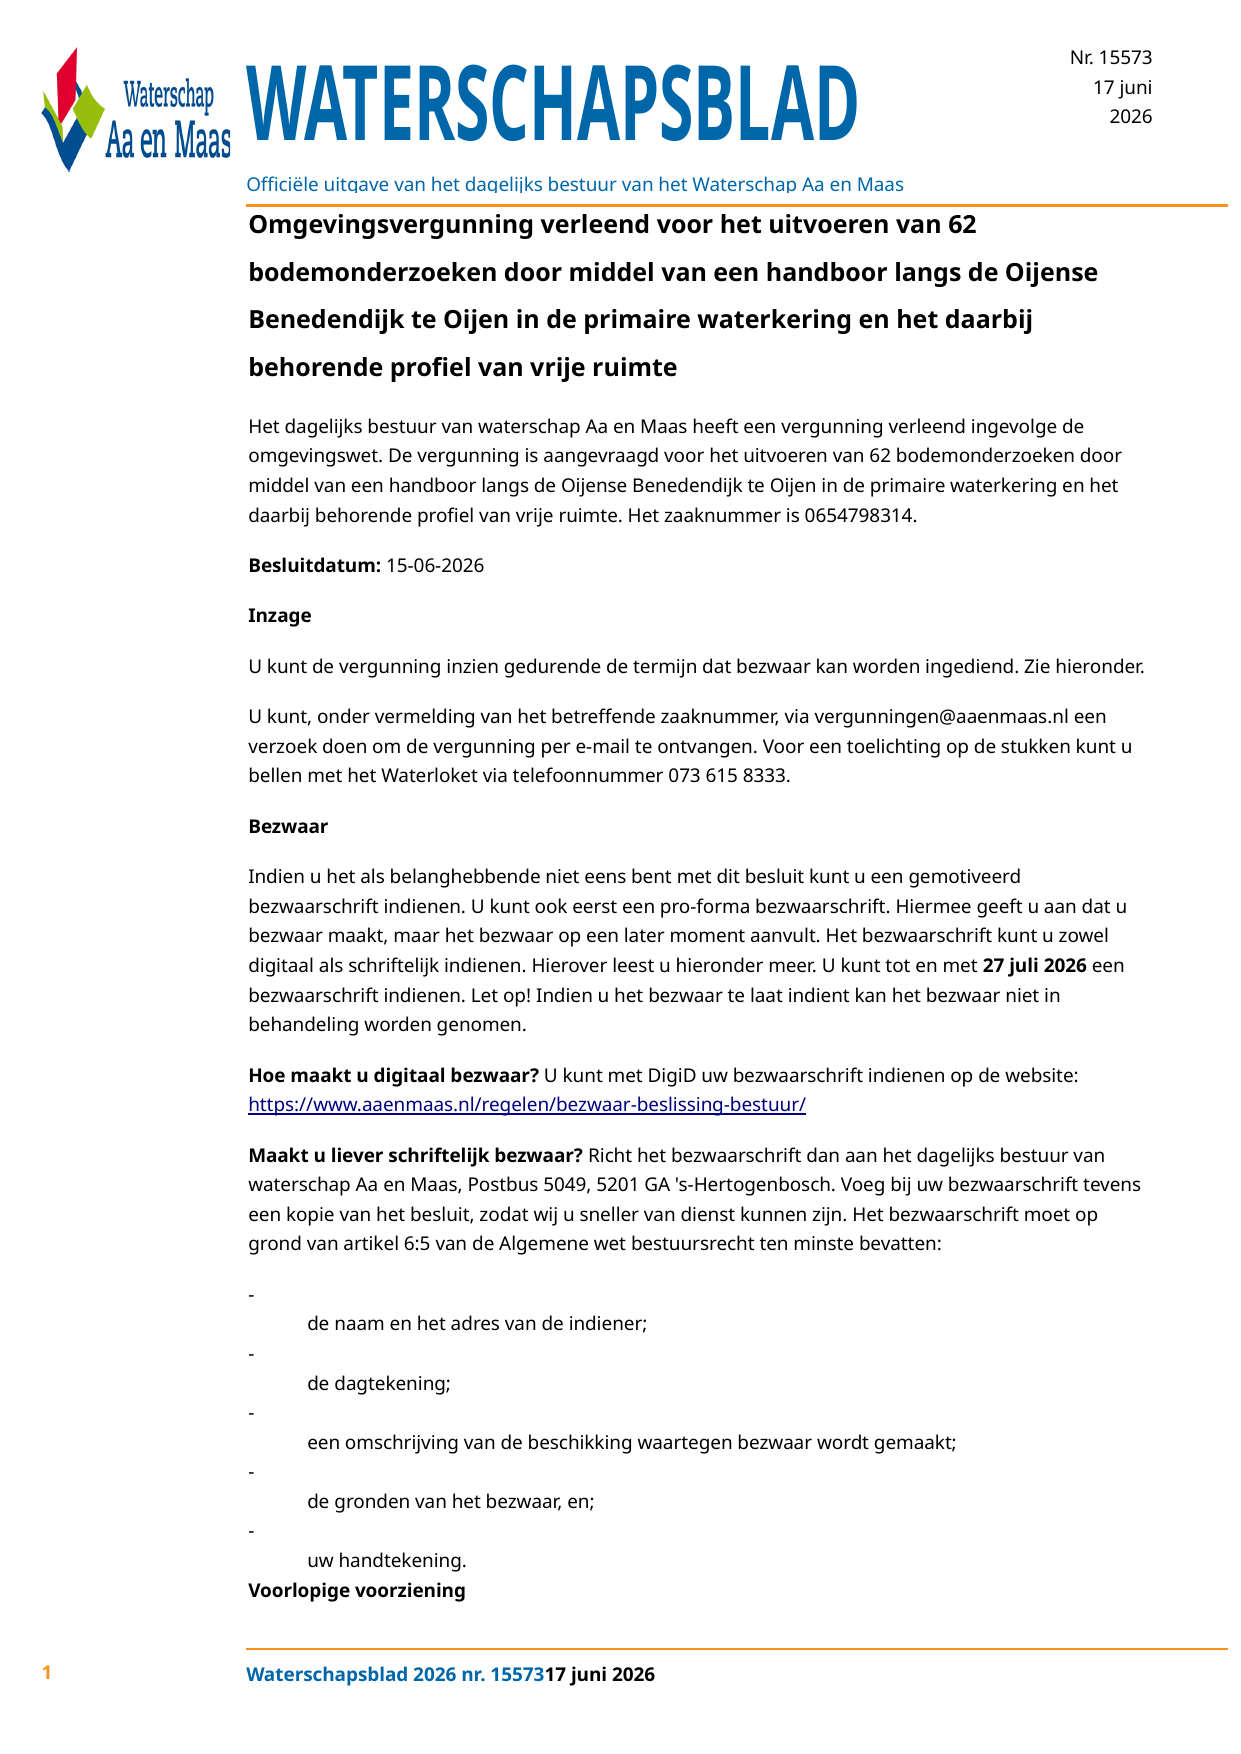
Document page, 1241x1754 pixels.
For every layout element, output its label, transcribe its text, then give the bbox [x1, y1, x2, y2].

list de dagtekening; [248, 1370, 1152, 1396]
text Bezwaar [248, 813, 1152, 839]
list uw handtekening. [248, 1547, 1152, 1573]
picture [41, 47, 231, 172]
text Maakt u liever schriftelijk bezwaar? Richt het bezwaarschrift dan aan het dagelijks bestuur van waterschap Aa en Maas, Postbus 5049, 5201 GA 's-Hertogenbosch. Voeg bij uw bezwaarschrift tevens een kopie van het besluit, zodat wij u sneller van dienst kunnen zijn. Het bezwaarschrift moet op grond van artikel 6:5 van de Algemene wet bestuursrecht ten minste bevatten: [248, 1142, 1152, 1256]
list een omschrijving van de beschikking waartegen bezwaar wordt gemaakt; [248, 1429, 1152, 1455]
text U kunt, onder vermelding van het betreffende zaaknummer, via vergunningen@aaenmaas.nl een verzoek doen om de vergunning per e-mail te ontvangen. Voor een toelichting op de stukken kunt u bellen met het Waterloket via telefoonnummer 073 615 8333. [248, 703, 1152, 788]
text U kunt de vergunning inzien gedurende de termijn dat bezwaar kan worden ingediend. Zie hieronder. [248, 653, 1152, 679]
list de gronden van het bezwaar, en; [248, 1488, 1152, 1514]
text Omgevingsvergunning verleend voor het uitvoeren van 62 bodemonderzoeken door middel van een handboor langs de Oijense Benedendijk te Oijen in de primaire waterkering en het daarbij behorende profiel van vrije ruimte [248, 207, 1152, 384]
text Hoe maakt u digitaal bezwaar? U kunt met DigiD uw bezwaarschrift indienen op de website: https://www.aaenmaas.nl/regelen/bezwaar-beslissing-bestuur/ [248, 1062, 1152, 1117]
text Indien u het als belanghebbende niet eens bent met dit besluit kunt u een gemotiveerd bezwaarschrift indienen. U kunt ook eerst een pro-forma bezwaarschrift. Hiermee geeft u aan dat u bezwaar maakt, maar het bezwaar op een later moment aanvult. Het bezwaarschrift kunt u zowel digitaal als schriftelijk indienen. Hierover leest u hieronder meer. U kunt tot en met 27 juli 2026 een bezwaarschrift indienen. Let op! Indien u het bezwaar te laat indient kan het bezwaar niet in behandeling worden genomen. [248, 863, 1152, 1037]
text Besluitdatum: 15-06-2026 [248, 552, 1152, 578]
text Voorlopige voorziening [248, 1577, 1152, 1603]
text Inzage [248, 603, 1152, 628]
list de naam en het adres van de indiener; [248, 1311, 1152, 1336]
text Het dagelijks bestuur van waterschap Aa en Maas heeft een vergunning verleend ingevolge de omgevingswet. De vergunning is aangevraagd voor het uitvoeren van 62 bodemonderzoeken door middel van een handboor langs de Oijense Benedendijk te Oijen in de primaire waterkering en het daarbij behorende profiel van vrije ruimte. Het zaaknummer is 0654798314. [248, 413, 1152, 528]
